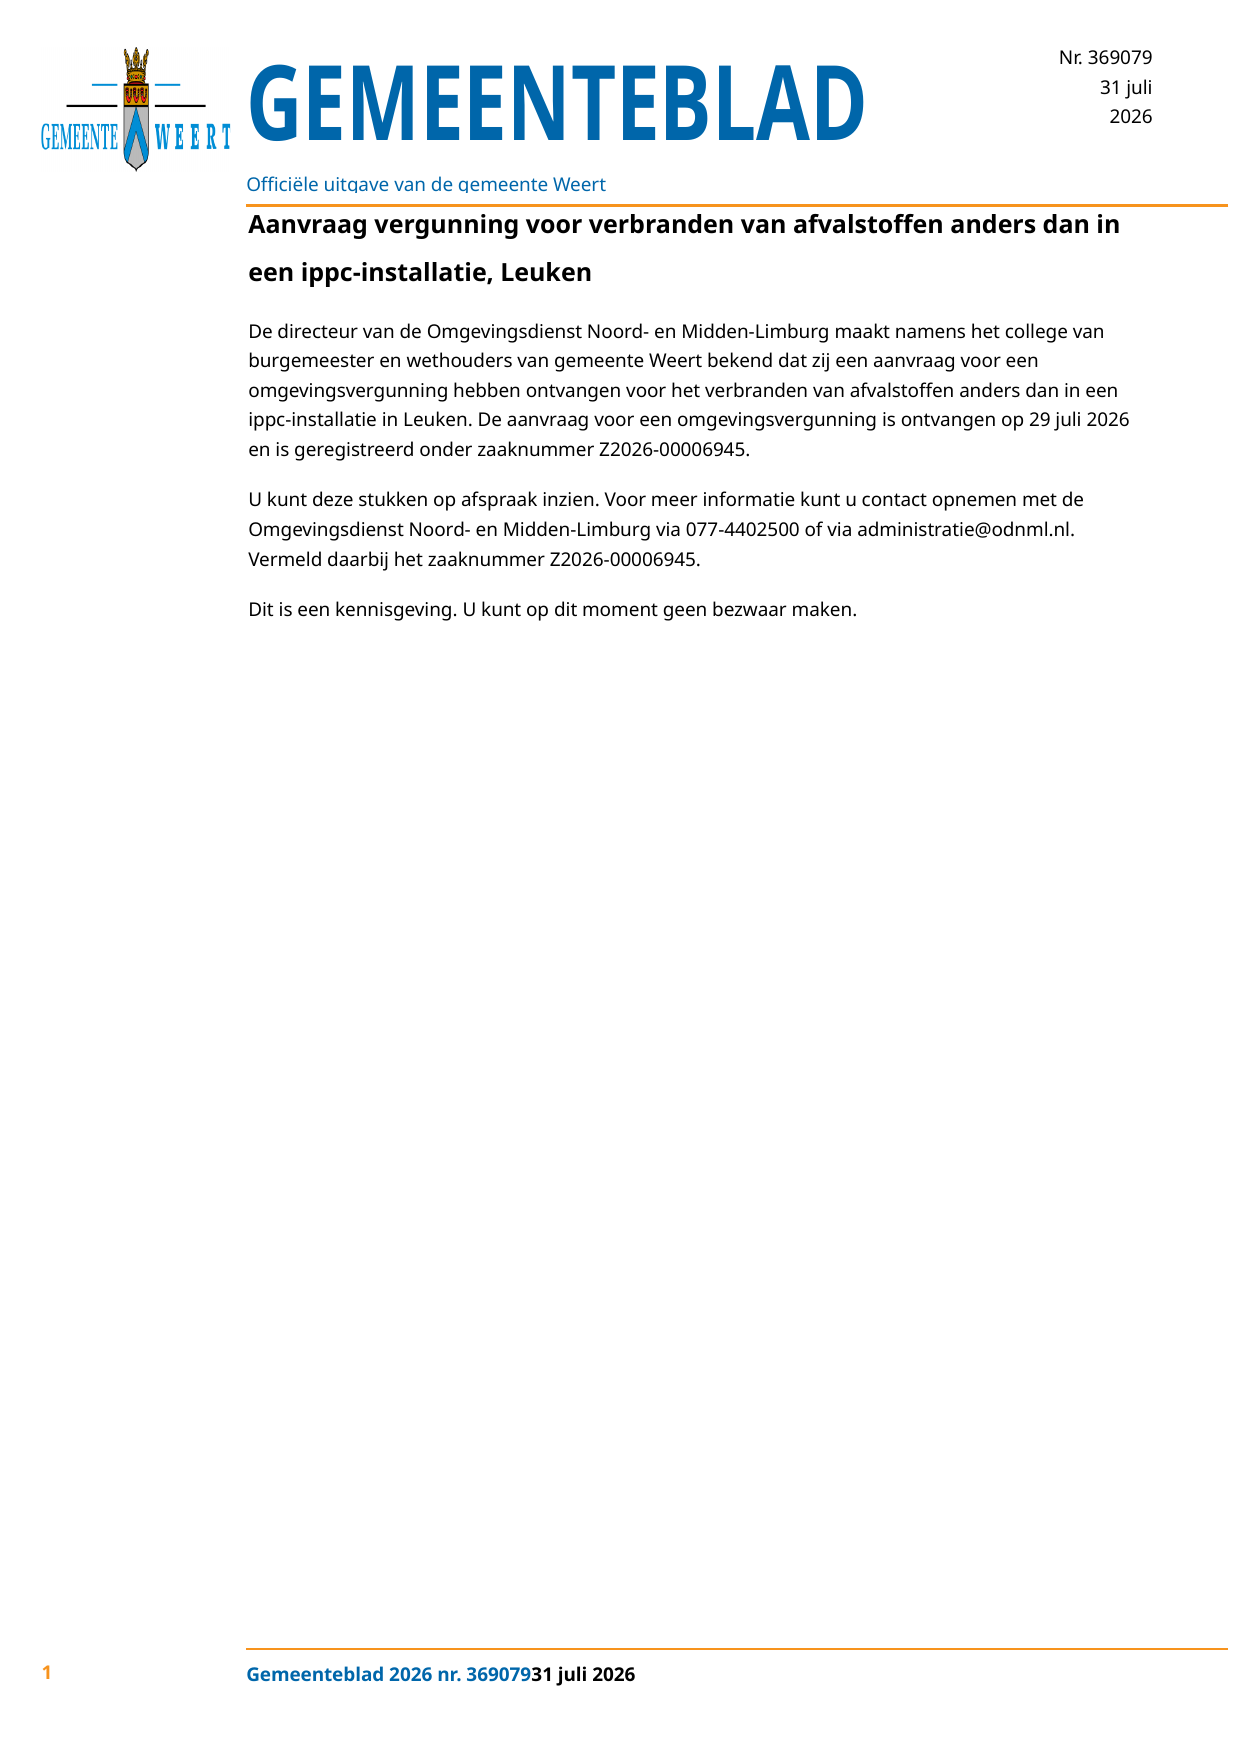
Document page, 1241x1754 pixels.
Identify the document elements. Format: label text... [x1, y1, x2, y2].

picture [41, 47, 231, 172]
text De directeur van de Omgevingsdienst Noord- en Midden-Limburg maakt namens het college van burgemeester en wethouders van gemeente Weert bekend dat zij een aanvraag voor een omgevingsvergunning hebben ontvangen voor het verbranden van afvalstoffen anders dan in een ippc-installatie in Leuken. De aanvraag voor een omgevingsvergunning is ontvangen op 29 juli 2026 en is geregistreerd onder zaaknummer Z2026-00006945. [248, 318, 1152, 462]
text Aanvraag vergunning voor verbranden van afvalstoffen anders dan in een ippc-installatie, Leuken [248, 207, 1152, 288]
text U kunt deze stukken op afspraak inzien. Voor meer informatie kunt u contact opnemen met de Omgevingsdienst Noord- en Midden-Limburg via 077-4402500 of via administratie@odnml.nl. Vermeld daarbij het zaaknummer Z2026-00006945. [248, 487, 1152, 572]
text Dit is een kennisgeving. U kunt op dit moment geen bezwaar maken. [248, 596, 1152, 622]
